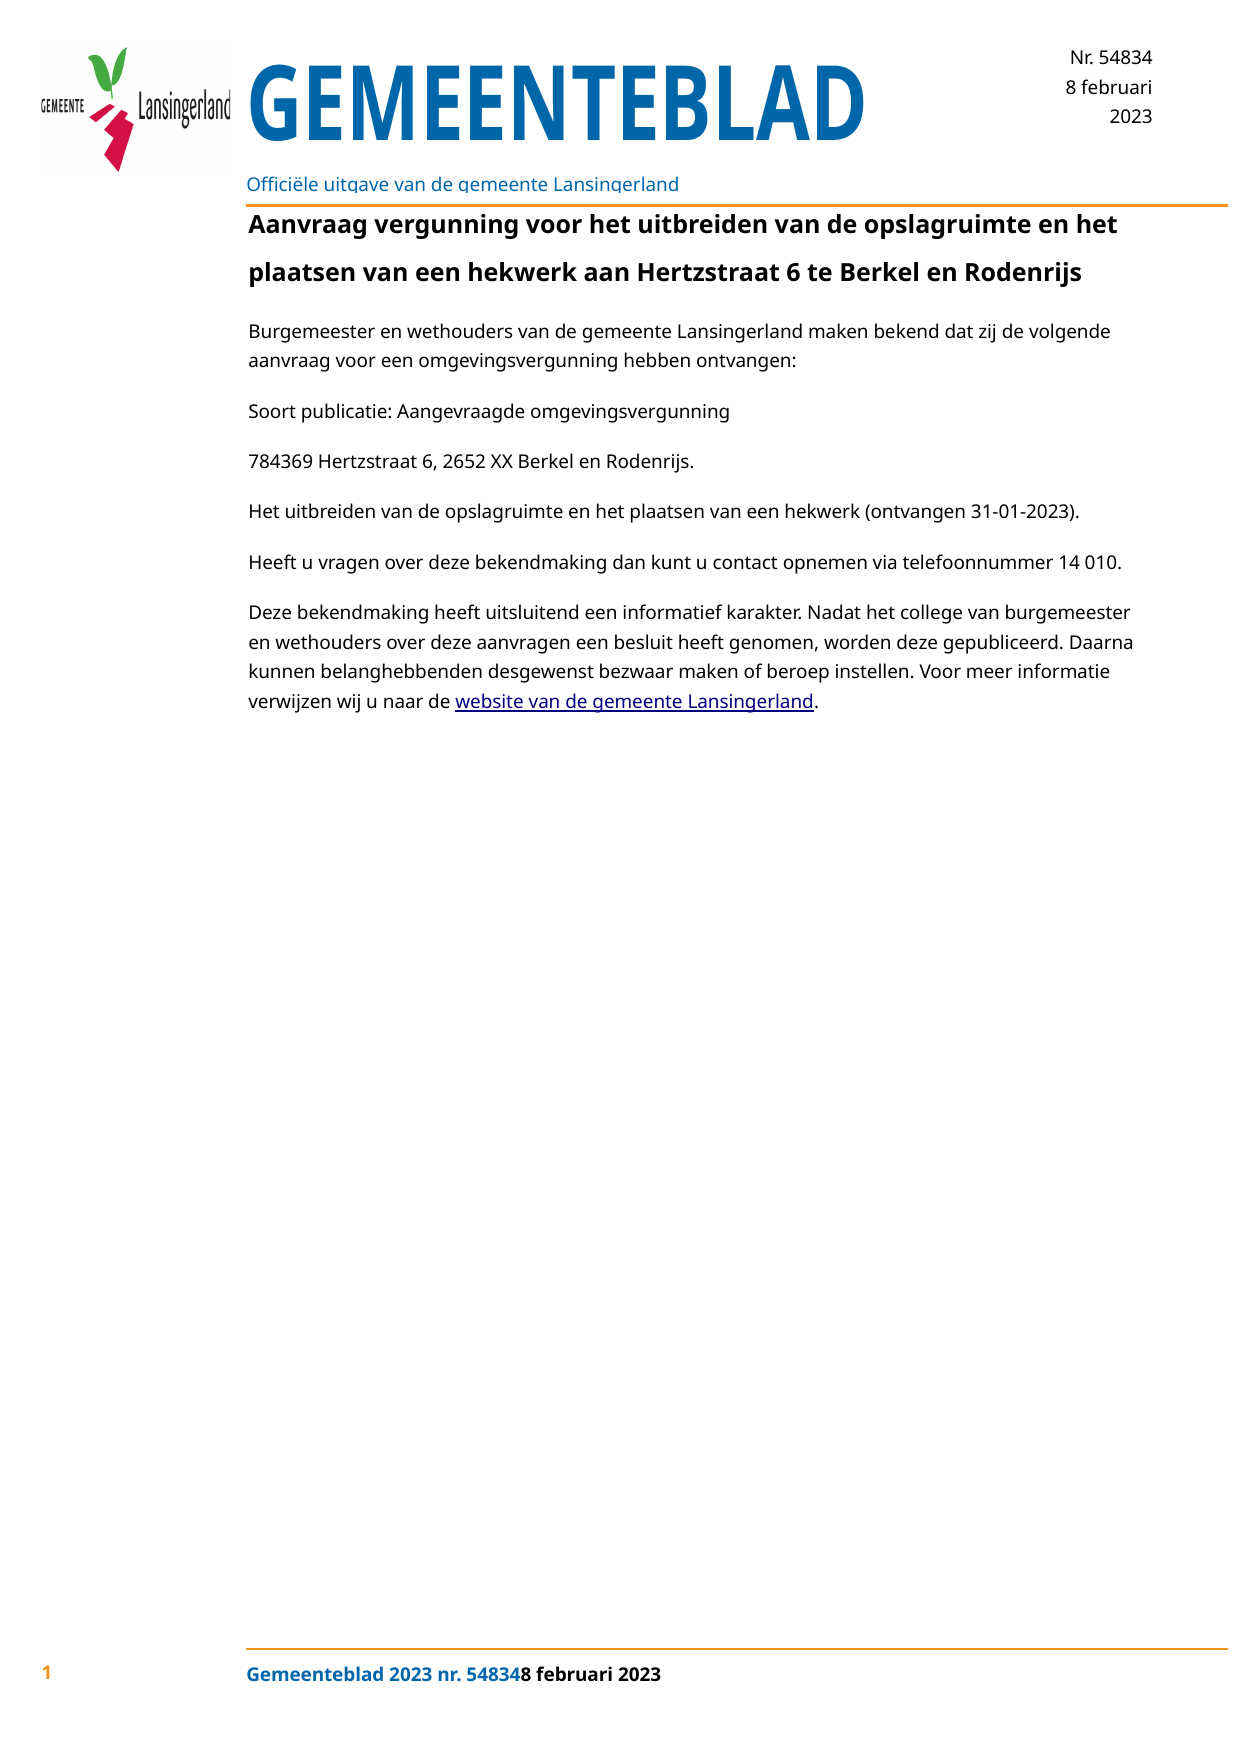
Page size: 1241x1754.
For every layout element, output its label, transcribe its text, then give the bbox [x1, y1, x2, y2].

text Heeft u vragen over deze bekendmaking dan kunt u contact opnemen via telefoonnummer 14 010. [248, 549, 1152, 575]
text Het uitbreiden van de opslagruimte en het plaatsen van een hekwerk (ontvangen 31-01-2023). [248, 499, 1152, 524]
text Deze bekendmaking heeft uitsluitend een informatief karakter. Nadat het college van burgemeester en wethouders over deze aanvragen een besluit heeft genomen, worden deze gepubliceerd. Daarna kunnen belanghebbenden desgewenst bezwaar maken of beroep instellen. Voor meer informatie verwijzen wij u naar de website van de gemeente Lansingerland. [248, 599, 1152, 714]
text 784369 Hertzstraat 6, 2652 XX Berkel en Rodenrijs. [248, 448, 1152, 474]
text Aanvraag vergunning voor het uitbreiden van de opslagruimte en het plaatsen van een hekwerk aan Hertzstraat 6 te Berkel en Rodenrijs [248, 207, 1152, 288]
picture [41, 47, 231, 172]
text Burgemeester en wethouders van de gemeente Lansingerland maken bekend dat zij de volgende aanvraag voor een omgevingsvergunning hebben ontvangen: [248, 318, 1152, 373]
text Soort publicatie: Aangevraagde omgevingsvergunning [248, 398, 1152, 424]
